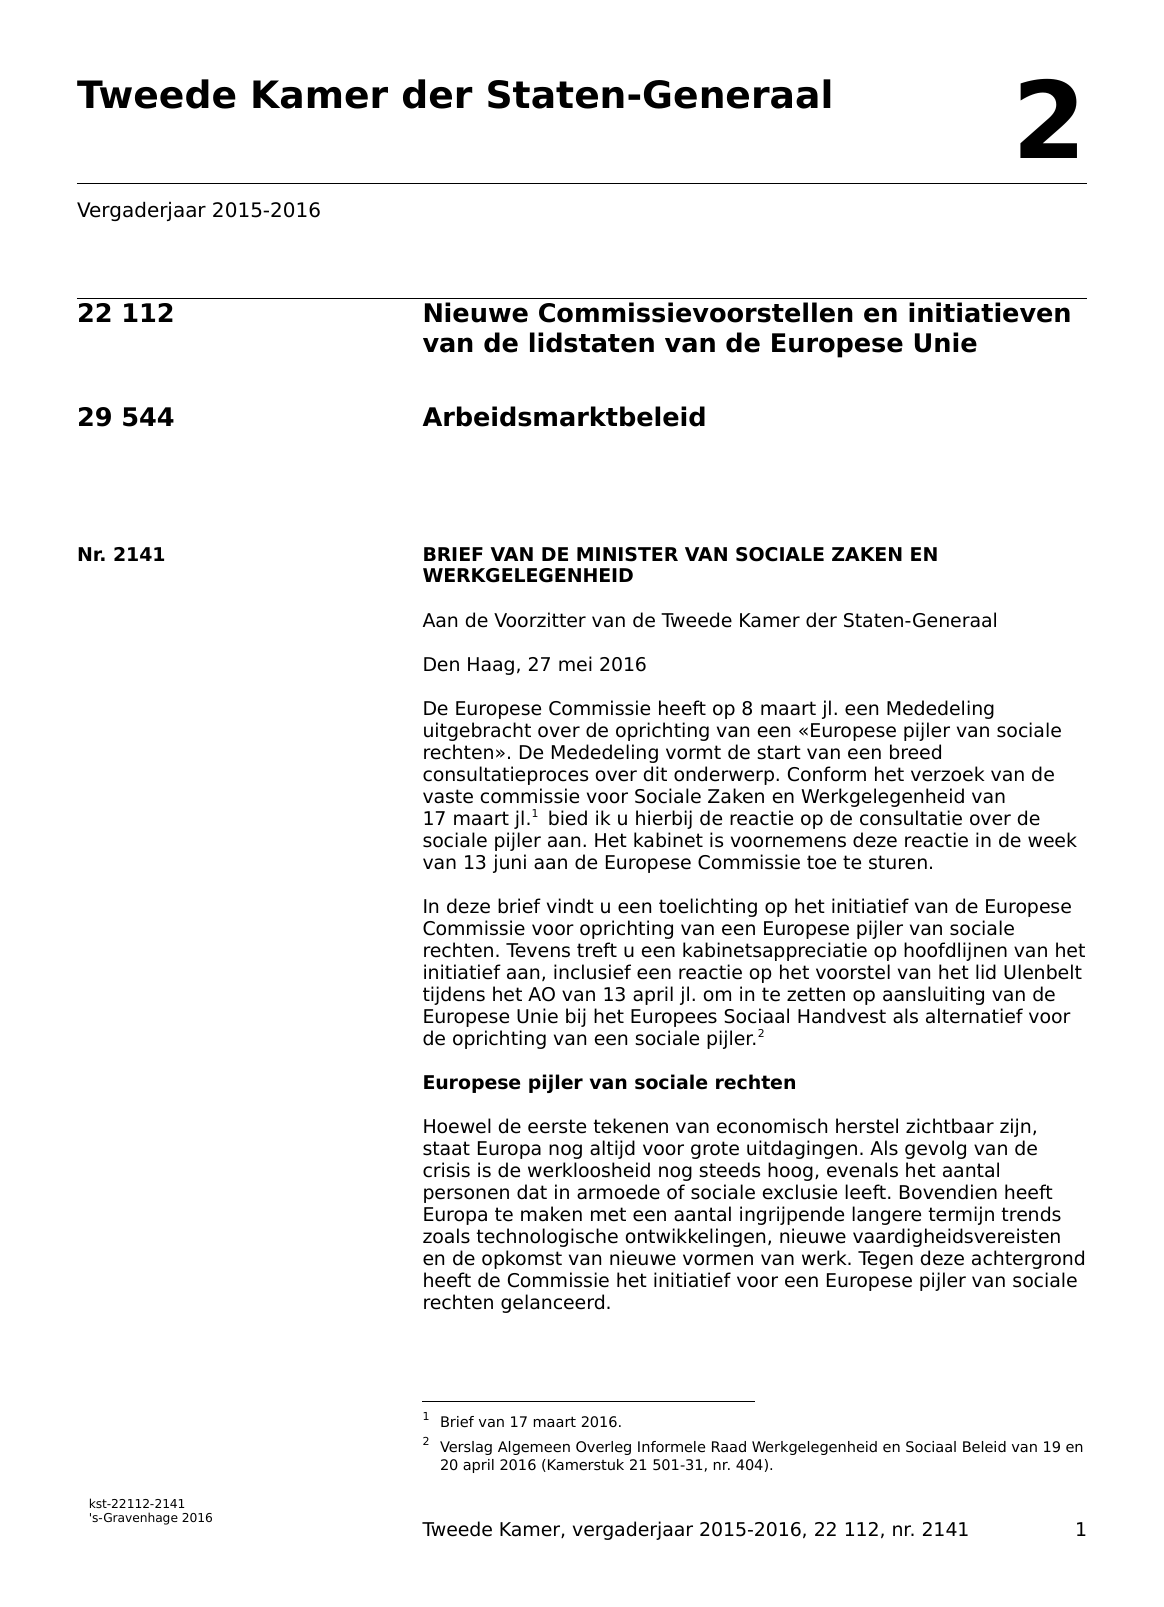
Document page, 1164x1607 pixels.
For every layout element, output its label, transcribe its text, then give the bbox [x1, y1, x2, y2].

text Brief van 17 maart 2016. [422, 1410, 1087, 1432]
subtitle 29 544 Arbeidsmarktbeleid [77, 403, 1087, 432]
text Verslag Algemeen Overleg Informele Raad Werkgelegenheid en Sociaal Beleid van 19 en 20 april 2016 (Kamerstuk 21 501-31, nr. 404). [422, 1435, 1087, 1474]
table_header Tweede Kamer der Staten-Generaal [77, 59, 886, 183]
table_cell Vergaderjaar 2015-2016 [77, 184, 1087, 298]
text In deze brief vindt u een toelichting op het initiatief van de Europese Commissie voor oprichting van een Europese pijler van sociale rechten. Tevens treft u een kabinetsappreciatie op hoofdlijnen van het initiatief aan, inclusief een reactie op het voorstel van het lid Ulenbelt tijdens het AO van 13 april jl. om in te zetten op aansluiting van de Europese Unie bij het Europees Sociaal Handvest als alternatief voor de oprichting van een sociale pijler. [422, 896, 1087, 1050]
subtitle 22 112 Nieuwe Commissievoorstellen en initiatieven van de lidstaten van de Europese Unie [77, 299, 1087, 358]
text Aan de Voorzitter van de Tweede Kamer der Staten-Generaal [422, 609, 1087, 632]
text kst-22112-2141 [88, 1497, 323, 1511]
text Hoewel de eerste tekenen van economisch herstel zichtbaar zijn, staat Europa nog altijd voor grote uitdagingen. Als gevolg van de crisis is de werkloosheid nog steeds hoog, evenals het aantal personen dat in armoede of sociale exclusie leeft. Bovendien heeft Europa te maken met een aantal ingrijpende langere termijn trends zoals technologische ontwikkelingen, nieuwe vaardigheidsvereisten en de opkomst van nieuwe vormen van werk. Tegen deze achtergrond heeft de Commissie het initiatief voor een Europese pijler van sociale rechten gelanceerd. [422, 1116, 1087, 1314]
text De Europese Commissie heeft op 8 maart jl. een Mededeling uitgebracht over de oprichting van een «Europese pijler van sociale rechten». De Mededeling vormt de start van een breed consultatieproces over dit onderwerp. Conform het verzoek van de vaste commissie voor Sociale Zaken en Werkgelegenheid van 17 maart jl. bied ik u hierbij de reactie op de consultatie over de sociale pijler aan. Het kabinet is voornemens deze reactie in de week van 13 juni aan de Europese Commissie toe te sturen. [422, 698, 1087, 874]
subtitle Nr. 2141 BRIEF VAN DE MINISTER VAN SOCIALE ZAKEN EN WERKGELEGENHEID [77, 543, 1087, 587]
table_header 2 [886, 59, 1087, 183]
text Den Haag, 27 mei 2016 [422, 654, 1087, 676]
text 's-Gravenhage 2016 [88, 1511, 323, 1525]
subtitle Europese pijler van sociale rechten [422, 1072, 1087, 1094]
